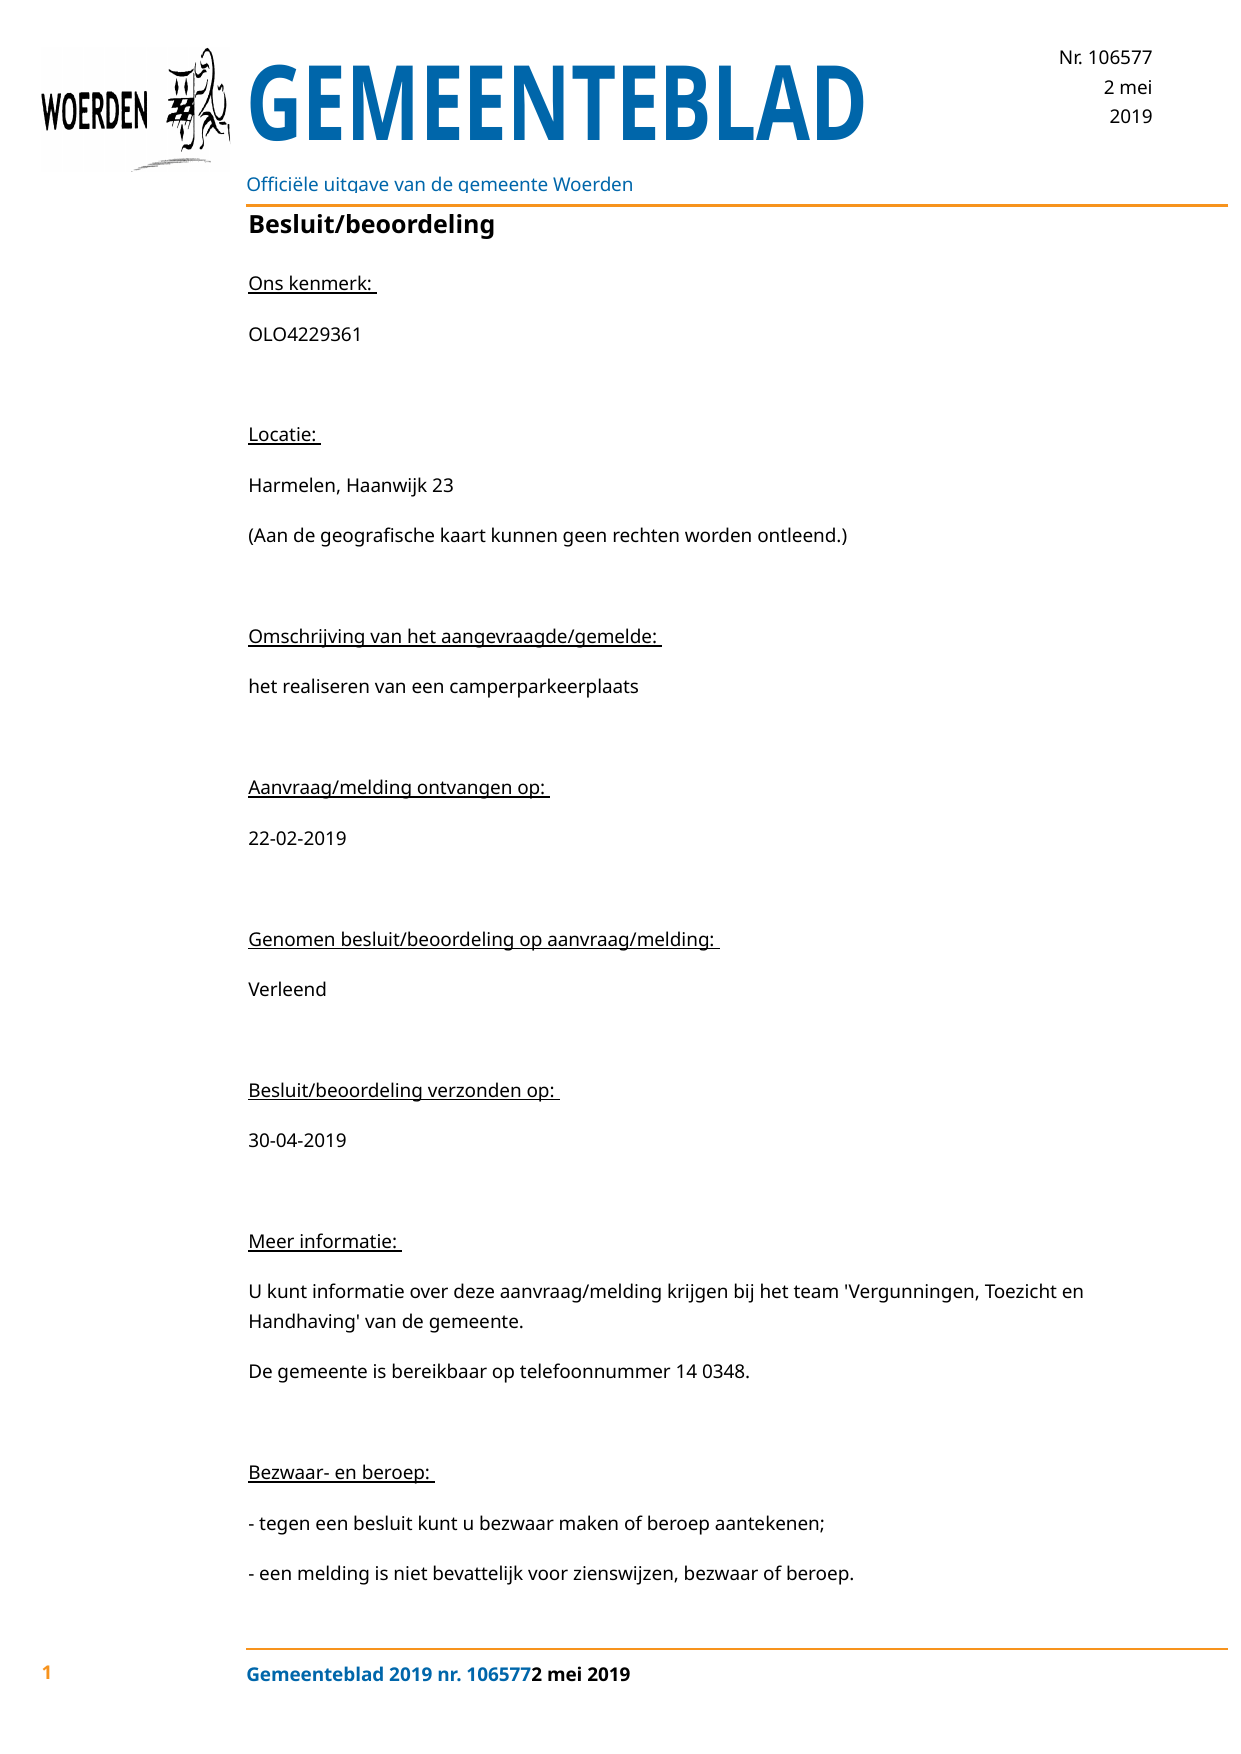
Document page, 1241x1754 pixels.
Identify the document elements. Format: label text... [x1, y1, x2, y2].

text het realiseren van een camperparkeerplaats [248, 674, 1152, 699]
text - een melding is niet bevattelijk voor zienswijzen, bezwaar of beroep. [248, 1560, 1152, 1586]
text Besluit/beoordeling [248, 207, 1152, 241]
text Meer informatie: [248, 1228, 1152, 1254]
text U kunt informatie over deze aanvraag/melding krijgen bij het team 'Vergunningen, Toezicht en Handhaving' van de gemeente. [248, 1279, 1152, 1334]
text - tegen een besluit kunt u bezwaar maken of beroep aantekenen; [248, 1510, 1152, 1536]
text Ons kenmerk: [248, 270, 1152, 296]
text (Aan de geografische kaart kunnen geen rechten worden ontleend.) [248, 522, 1152, 548]
text Bezwaar- en beroep: [248, 1459, 1152, 1485]
text Omschrijving van het aangevraagde/gemelde: [248, 623, 1152, 649]
text 22-02-2019 [248, 825, 1152, 851]
text OLO4229361 [248, 321, 1152, 346]
text Locatie: [248, 422, 1152, 447]
text 30-04-2019 [248, 1127, 1152, 1153]
text Besluit/beoordeling verzonden op: [248, 1077, 1152, 1103]
text Verleend [248, 976, 1152, 1002]
text De gemeente is bereikbaar op telefoonnummer 14 0348. [248, 1359, 1152, 1384]
picture [41, 47, 231, 172]
text Harmelen, Haanwijk 23 [248, 472, 1152, 498]
text Aanvraag/melding ontvangen op: [248, 774, 1152, 800]
text Genomen besluit/beoordeling op aanvraag/melding: [248, 926, 1152, 951]
